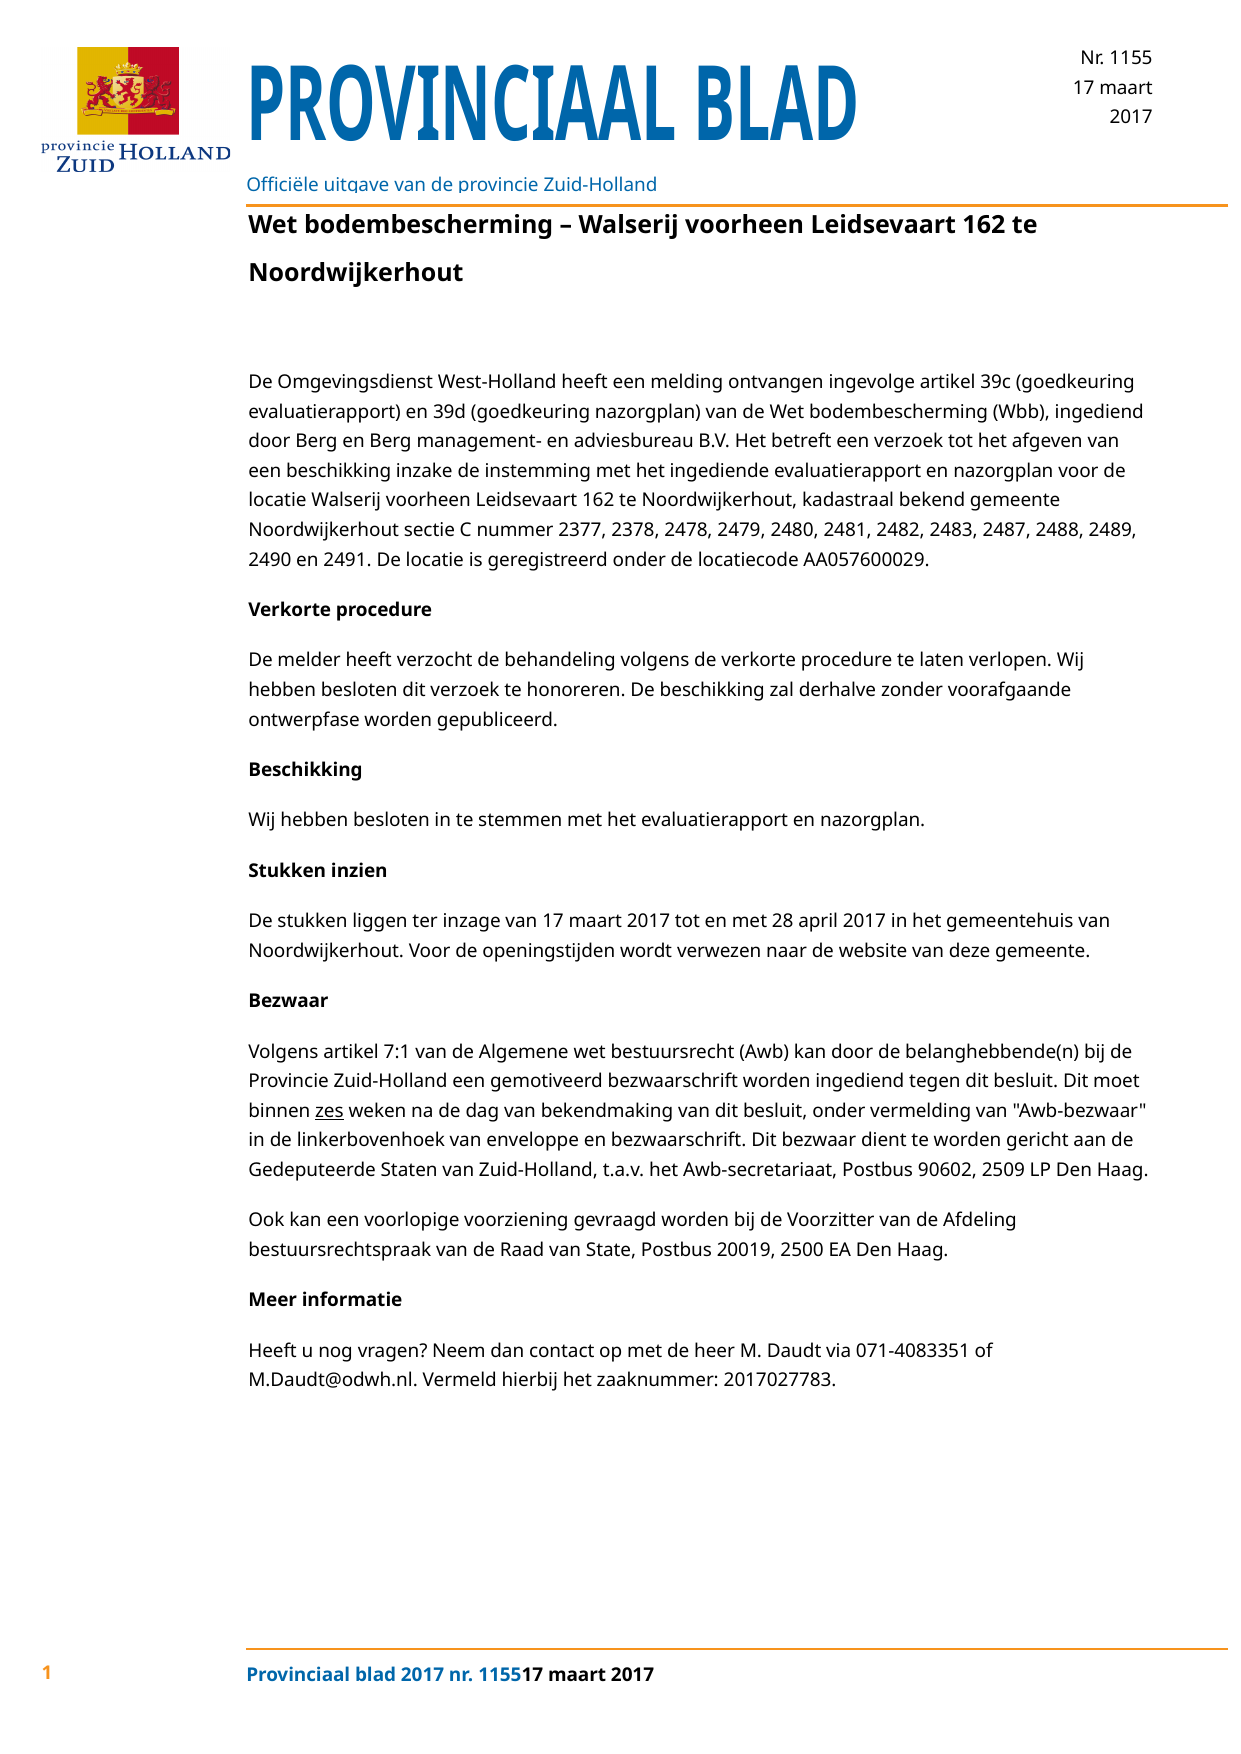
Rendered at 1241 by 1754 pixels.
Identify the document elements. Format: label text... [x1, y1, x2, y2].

text De stukken liggen ter inzage van 17 maart 2017 tot en met 28 april 2017 in het gemeentehuis van Noordwijkerhout. Voor de openingstijden wordt verwezen naar de website van deze gemeente. [248, 907, 1152, 963]
text Wet bodembescherming – Walserij voorheen Leidsevaart 162 te Noordwijkerhout [248, 207, 1152, 288]
text Verkorte procedure [248, 596, 1152, 622]
text Bezwaar [248, 987, 1152, 1013]
text Meer informatie [248, 1287, 1152, 1312]
text De melder heeft verzocht de behandeling volgens de verkorte procedure te laten verlopen. Wij hebben besloten dit verzoek te honoreren. De beschikking zal derhalve zonder voorafgaande ontwerpfase worden gepubliceerd. [248, 647, 1152, 732]
text Stukken inzien [248, 857, 1152, 883]
text Beschikking [248, 756, 1152, 782]
text De Omgevingsdienst West-Holland heeft een melding ontvangen ingevolge artikel 39c (goedkeuring evaluatierapport) en 39d (goedkeuring nazorgplan) van de Wet bodembescherming (Wbb), ingediend door Berg en Berg management- en adviesbureau B.V. Het betreft een verzoek tot het afgeven van een beschikking inzake de instemming met het ingediende evaluatierapport en nazorgplan voor de locatie Walserij voorheen Leidsevaart 162 te Noordwijkerhout, kadastraal bekend gemeente Noordwijkerhout sectie C nummer 2377, 2378, 2478, 2479, 2480, 2481, 2482, 2483, 2487, 2488, 2489, 2490 en 2491. De locatie is geregistreerd onder de locatiecode AA057600029. [248, 368, 1152, 572]
text Ook kan een voorlopige voorziening gevraagd worden bij de Voorzitter van de Afdeling bestuursrechtspraak van de Raad van State, Postbus 20019, 2500 EA Den Haag. [248, 1207, 1152, 1262]
picture [41, 47, 231, 172]
text Volgens artikel 7:1 van de Algemene wet bestuursrecht (Awb) kan door de belanghebbende(n) bij de Provincie Zuid-Holland een gemotiveerd bezwaarschrift worden ingediend tegen dit besluit. Dit moet binnen zes weken na de dag van bekendmaking van dit besluit, onder vermelding van "Awb-bezwaar" in de linkerbovenhoek van enveloppe en bezwaarschrift. Dit bezwaar dient te worden gericht aan de Gedeputeerde Staten van Zuid-Holland, t.a.v. het Awb-secretariaat, Postbus 90602, 2509 LP Den Haag. [248, 1038, 1152, 1182]
text Heeft u nog vragen? Neem dan contact op met de heer M. Daudt via 071-4083351 of M.Daudt@odwh.nl. Vermeld hierbij het zaaknummer: 2017027783. [248, 1337, 1152, 1392]
text Wij hebben besloten in te stemmen met het evaluatierapport en nazorgplan. [248, 807, 1152, 832]
